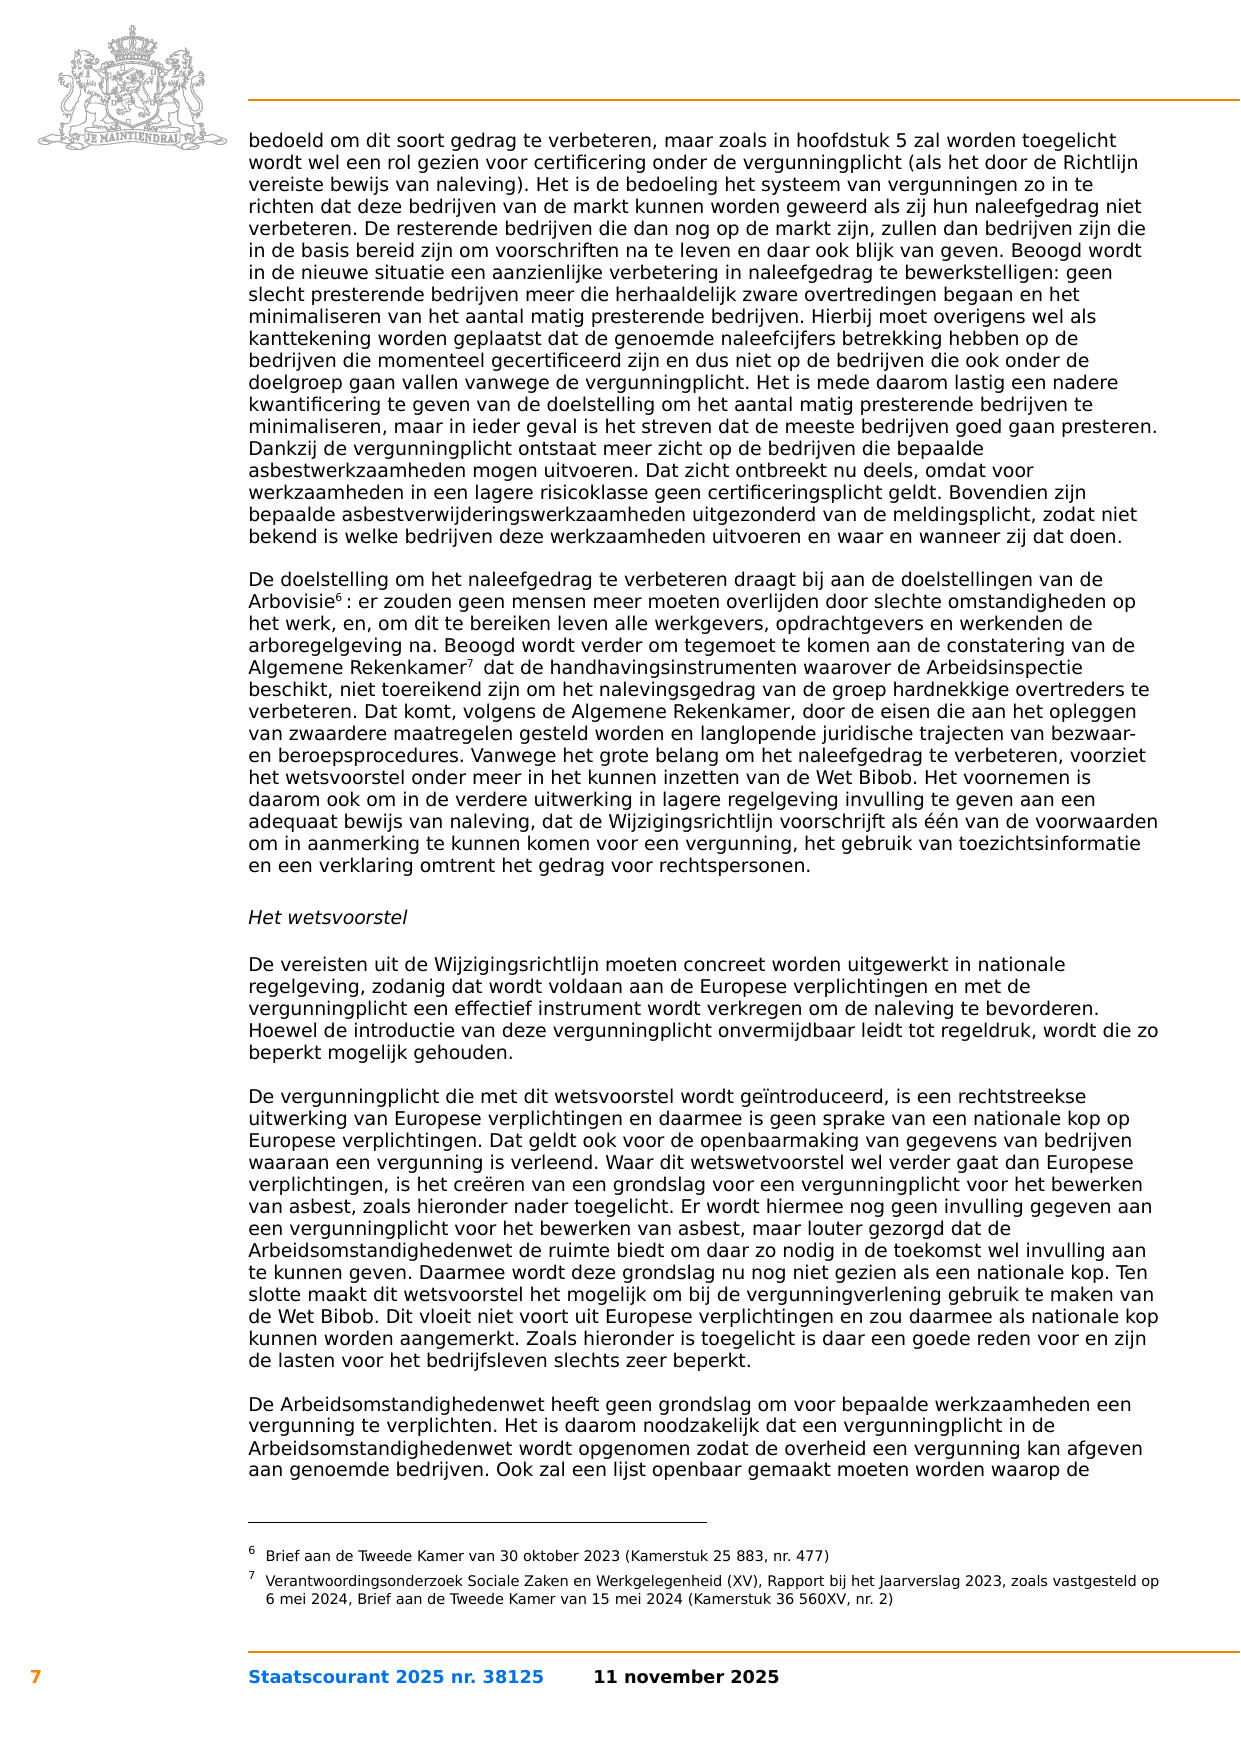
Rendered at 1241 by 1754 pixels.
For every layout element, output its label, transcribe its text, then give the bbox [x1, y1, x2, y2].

subtitle Het wetsvoorstel [248, 907, 1163, 929]
text Verantwoordingsonderzoek Sociale Zaken en Werkgelegenheid (XV), Rapport bij het Jaarverslag 2023, zoals vastgesteld op 6 mei 2024, Brief aan de Tweede Kamer van 15 mei 2024 (Kamerstuk 36 560XV, nr. 2) [248, 1569, 1163, 1608]
text bedoeld om dit soort gedrag te verbeteren, maar zoals in hoofdstuk 5 zal worden toegelicht wordt wel een rol gezien voor certificering onder de vergunningplicht (als het door de Richtlijn vereiste bewijs van naleving). Het is de bedoeling het systeem van vergunningen zo in te richten dat deze bedrijven van de markt kunnen worden geweerd als zij hun naleefgedrag niet verbeteren. De resterende bedrijven die dan nog op de markt zijn, zullen dan bedrijven zijn die in de basis bereid zijn om voorschriften na te leven en daar ook blijk van geven. Beoogd wordt in de nieuwe situatie een aanzienlijke verbetering in naleefgedrag te bewerkstelligen: geen slecht presterende bedrijven meer die herhaaldelijk zware overtredingen begaan en het minimaliseren van het aantal matig presterende bedrijven. Hierbij moet overigens wel als kanttekening worden geplaatst dat de genoemde naleefcijfers betrekking hebben op de bedrijven die momenteel gecertificeerd zijn en dus niet op de bedrijven die ook onder de doelgroep gaan vallen vanwege de vergunningplicht. Het is mede daarom lastig een nadere kwantificering te geven van de doelstelling om het aantal matig presterende bedrijven te minimaliseren, maar in ieder geval is het streven dat de meeste bedrijven goed gaan presteren. Dankzij de vergunningplicht ontstaat meer zicht op de bedrijven die bepaalde asbestwerkzaamheden mogen uitvoeren. Dat zicht ontbreekt nu deels, omdat voor werkzaamheden in een lagere risicoklasse geen certificeringsplicht geldt. Bovendien zijn bepaalde asbestverwijderingswerkzaamheden uitgezonderd van de meldingsplicht, zodat niet bekend is welke bedrijven deze werkzaamheden uitvoeren en waar en wanneer zij dat doen. [248, 130, 1163, 547]
picture [38, 25, 227, 150]
text De Arbeidsomstandighedenwet heeft geen grondslag om voor bepaalde werkzaamheden een vergunning te verplichten. Het is daarom noodzakelijk dat een vergunningplicht in de Arbeidsomstandighedenwet wordt opgenomen zodat de overheid een vergunning kan afgeven aan genoemde bedrijven. Ook zal een lijst openbaar gemaakt moeten worden waarop de [248, 1393, 1163, 1481]
text De vergunningplicht die met dit wetsvoorstel wordt geïntroduceerd, is een rechtstreekse uitwerking van Europese verplichtingen en daarmee is geen sprake van een nationale kop op Europese verplichtingen. Dat geldt ook voor de openbaarmaking van gegevens van bedrijven waaraan een vergunning is verleend. Waar dit wetswetvoorstel wel verder gaat dan Europese verplichtingen, is het creëren van een grondslag voor een vergunningplicht voor het bewerken van asbest, zoals hieronder nader toegelicht. Er wordt hiermee nog geen invulling gegeven aan een vergunningplicht voor het bewerken van asbest, maar louter gezorgd dat de Arbeidsomstandighedenwet de ruimte biedt om daar zo nodig in de toekomst wel invulling aan te kunnen geven. Daarmee wordt deze grondslag nu nog niet gezien als een nationale kop. Ten slotte maakt dit wetsvoorstel het mogelijk om bij de vergunningverlening gebruik te maken van de Wet Bibob. Dit vloeit niet voort uit Europese verplichtingen en zou daarmee als nationale kop kunnen worden aangemerkt. Zoals hieronder is toegelicht is daar een goede reden voor en zijn de lasten voor het bedrijfsleven slechts zeer beperkt. [248, 1086, 1163, 1372]
text Brief aan de Tweede Kamer van 30 oktober 2023 (Kamerstuk 25 883, nr. 477) [248, 1544, 1163, 1566]
text De doelstelling om het naleefgedrag te verbeteren draagt bij aan de doelstellingen van de Arbovisie: er zouden geen mensen meer moeten overlijden door slechte omstandigheden op het werk, en, om dit te bereiken leven alle werkgevers, opdrachtgevers en werkenden de arboregelgeving na. Beoogd wordt verder om tegemoet te komen aan de constatering van de Algemene Rekenkamer dat de handhavingsinstrumenten waarover de Arbeidsinspectie beschikt, niet toereikend zijn om het nalevingsgedrag van de groep hardnekkige overtreders te verbeteren. Dat komt, volgens de Algemene Rekenkamer, door de eisen die aan het opleggen van zwaardere maatregelen gesteld worden en langlopende juridische trajecten van bezwaar- en beroepsprocedures. Vanwege het grote belang om het naleefgedrag te verbeteren, voorziet het wetsvoorstel onder meer in het kunnen inzetten van de Wet Bibob. Het voornemen is daarom ook om in de verdere uitwerking in lagere regelgeving invulling te geven aan een adequaat bewijs van naleving, dat de Wijzigingsrichtlijn voorschrijft als één van de voorwaarden om in aanmerking te kunnen komen voor een vergunning, het gebruik van toezichtsinformatie en een verklaring omtrent het gedrag voor rechtspersonen. [248, 569, 1163, 877]
text De vereisten uit de Wijzigingsrichtlijn moeten concreet worden uitgewerkt in nationale regelgeving, zodanig dat wordt voldaan aan de Europese verplichtingen en met de vergunningplicht een effectief instrument wordt verkregen om de naleving te bevorderen. Hoewel de introductie van deze vergunningplicht onvermijdbaar leidt tot regeldruk, wordt die zo beperkt mogelijk gehouden. [248, 954, 1163, 1064]
